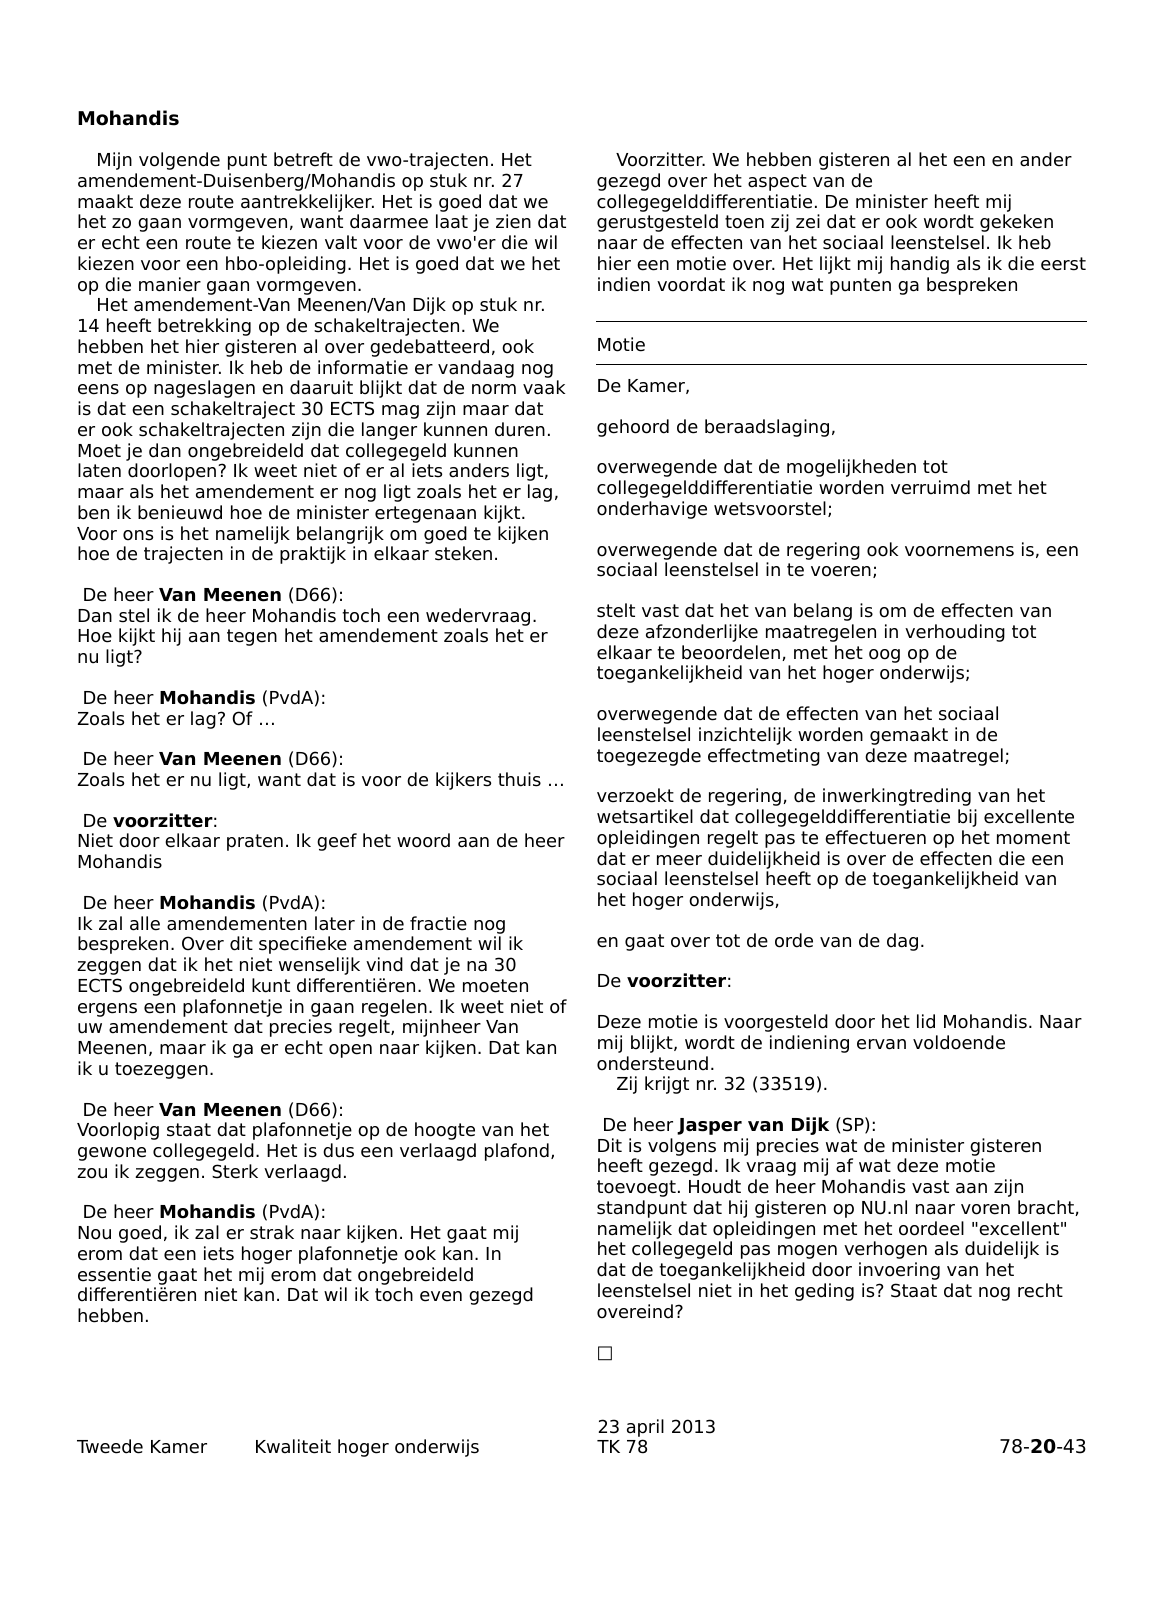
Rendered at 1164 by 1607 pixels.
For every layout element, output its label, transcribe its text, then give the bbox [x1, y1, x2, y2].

text De heer Van Meenen (D66): [77, 749, 567, 770]
text De heer Van Meenen (D66): [77, 1099, 567, 1120]
text De heer Jasper van Dijk (SP): [596, 1115, 1087, 1136]
text Nou goed, ik zal er strak naar kijken. Het gaat mij erom dat een iets hoger plafonnetje ook kan. In essentie gaat het mij erom dat ongebreideld differentiëren niet kan. Dat wil ik toch even gezegd hebben. [77, 1223, 567, 1327]
text Motie [596, 335, 1087, 356]
text Ik zal alle amendementen later in de fractie nog bespreken. Over dit specifieke amendement wil ik zeggen dat ik het niet wenselijk vind dat je na 30 ECTS ongebreideld kunt differentiëren. We moeten ergens een plafonnetje in gaan regelen. Ik weet niet of uw amendement dat precies regelt, mijnheer Van Meenen, maar ik ga er echt open naar kijken. Dat kan ik u toezeggen. [77, 913, 567, 1079]
text Niet door elkaar praten. Ik geef het woord aan de heer Mohandis [77, 831, 567, 873]
text Het amendement-Van Meenen/Van Dijk op stuk nr. 14 heeft betrekking op de schakeltrajecten. We hebben het hier gisteren al over gedebatteerd, ook met de minister. Ik heb de informatie er vandaag nog eens op nageslagen en daaruit blijkt dat de norm vaak is dat een schakeltraject 30 ECTS mag zijn maar dat er ook schakeltrajecten zijn die langer kunnen duren. Moet je dan ongebreideld dat collegegeld kunnen laten doorlopen? Ik weet niet of er al iets anders ligt, maar als het amendement er nog ligt zoals het er lag, ben ik benieuwd hoe de minister ertegenaan kijkt. Voor ons is het namelijk belangrijk om goed te kijken hoe de trajecten in de praktijk in elkaar steken. [77, 295, 567, 565]
text Deze motie is voorgesteld door het lid Mohandis. Naar mij blijkt, wordt de indiening ervan voldoende ondersteund. [596, 1012, 1087, 1074]
text Voorlopig staat dat plafonnetje op de hoogte van het gewone collegegeld. Het is dus een verlaagd plafond, zou ik zeggen. Sterk verlaagd. [77, 1120, 567, 1182]
text De voorzitter: [77, 811, 567, 831]
text Zij krijgt nr. 32 (33519). [596, 1074, 1087, 1095]
text Voorzitter. We hebben gisteren al het een en ander gezegd over het aspect van de collegegelddifferentiatie. De minister heeft mij gerustgesteld toen zij zei dat er ook wordt gekeken naar de effecten van het sociaal leenstelsel. Ik heb hier een motie over. Het lijkt mij handig als ik die eerst indien voordat ik nog wat punten ga bespreken [596, 150, 1087, 295]
text overwegende dat de regering ook voornemens is, een sociaal leenstelsel in te voeren; [596, 539, 1087, 581]
text verzoekt de regering, de inwerkingtreding van het wetsartikel dat collegegelddifferentiatie bij excellente opleidingen regelt pas te effectueren op het moment dat er meer duidelijkheid is over de effecten die een sociaal leenstelsel heeft op de toegankelijkheid van het hoger onderwijs, [596, 786, 1087, 911]
text Zoals het er nu ligt, want dat is voor de kijkers thuis … [77, 770, 567, 791]
text en gaat over tot de orde van de dag. [596, 931, 1087, 951]
text De voorzitter: [596, 971, 1087, 992]
text overwegende dat de effecten van het sociaal leenstelsel inzichtelijk worden gemaakt in de toegezegde effectmeting van deze maatregel; [596, 704, 1087, 766]
text De Kamer, [596, 376, 1087, 397]
text De heer Mohandis (PvdA): [77, 688, 567, 708]
text □ [596, 1342, 1087, 1363]
text Dit is volgens mij precies wat de minister gisteren heeft gezegd. Ik vraag mij af wat deze motie toevoegt. Houdt de heer Mohandis vast aan zijn standpunt dat hij gisteren op NU.nl naar voren bracht, namelijk dat opleidingen met het oordeel "excellent" het collegegeld pas mogen verhogen als duidelijk is dat de toegankelijkheid door invoering van het leenstelsel niet in het geding is? Staat dat nog recht overeind? [596, 1136, 1087, 1322]
text De heer Mohandis (PvdA): [77, 893, 567, 913]
text overwegende dat de mogelijkheden tot collegegelddifferentiatie worden verruimd met het onderhavige wetsvoorstel; [596, 457, 1087, 519]
text Zoals het er lag? Of … [77, 708, 567, 729]
text stelt vast dat het van belang is om de effecten van deze afzonderlijke maatregelen in verhouding tot elkaar te beoordelen, met het oog op de toegankelijkheid van het hoger onderwijs; [596, 601, 1087, 684]
text De heer Mohandis (PvdA): [77, 1202, 567, 1223]
text De heer Van Meenen (D66): [77, 585, 567, 606]
text gehoord de beraadslaging, [596, 417, 1087, 437]
text Dan stel ik de heer Mohandis toch een wedervraag. Hoe kijkt hij aan tegen het amendement zoals het er nu ligt? [77, 606, 567, 668]
text Mijn volgende punt betreft de vwo-trajecten. Het amendement-Duisenberg/Mohandis op stuk nr. 27 maakt deze route aantrekkelijker. Het is goed dat we het zo gaan vormgeven, want daarmee laat je zien dat er echt een route te kiezen valt voor de vwo'er die wil kiezen voor een hbo-opleiding. Het is goed dat we het op die manier gaan vormgeven. [77, 150, 567, 295]
